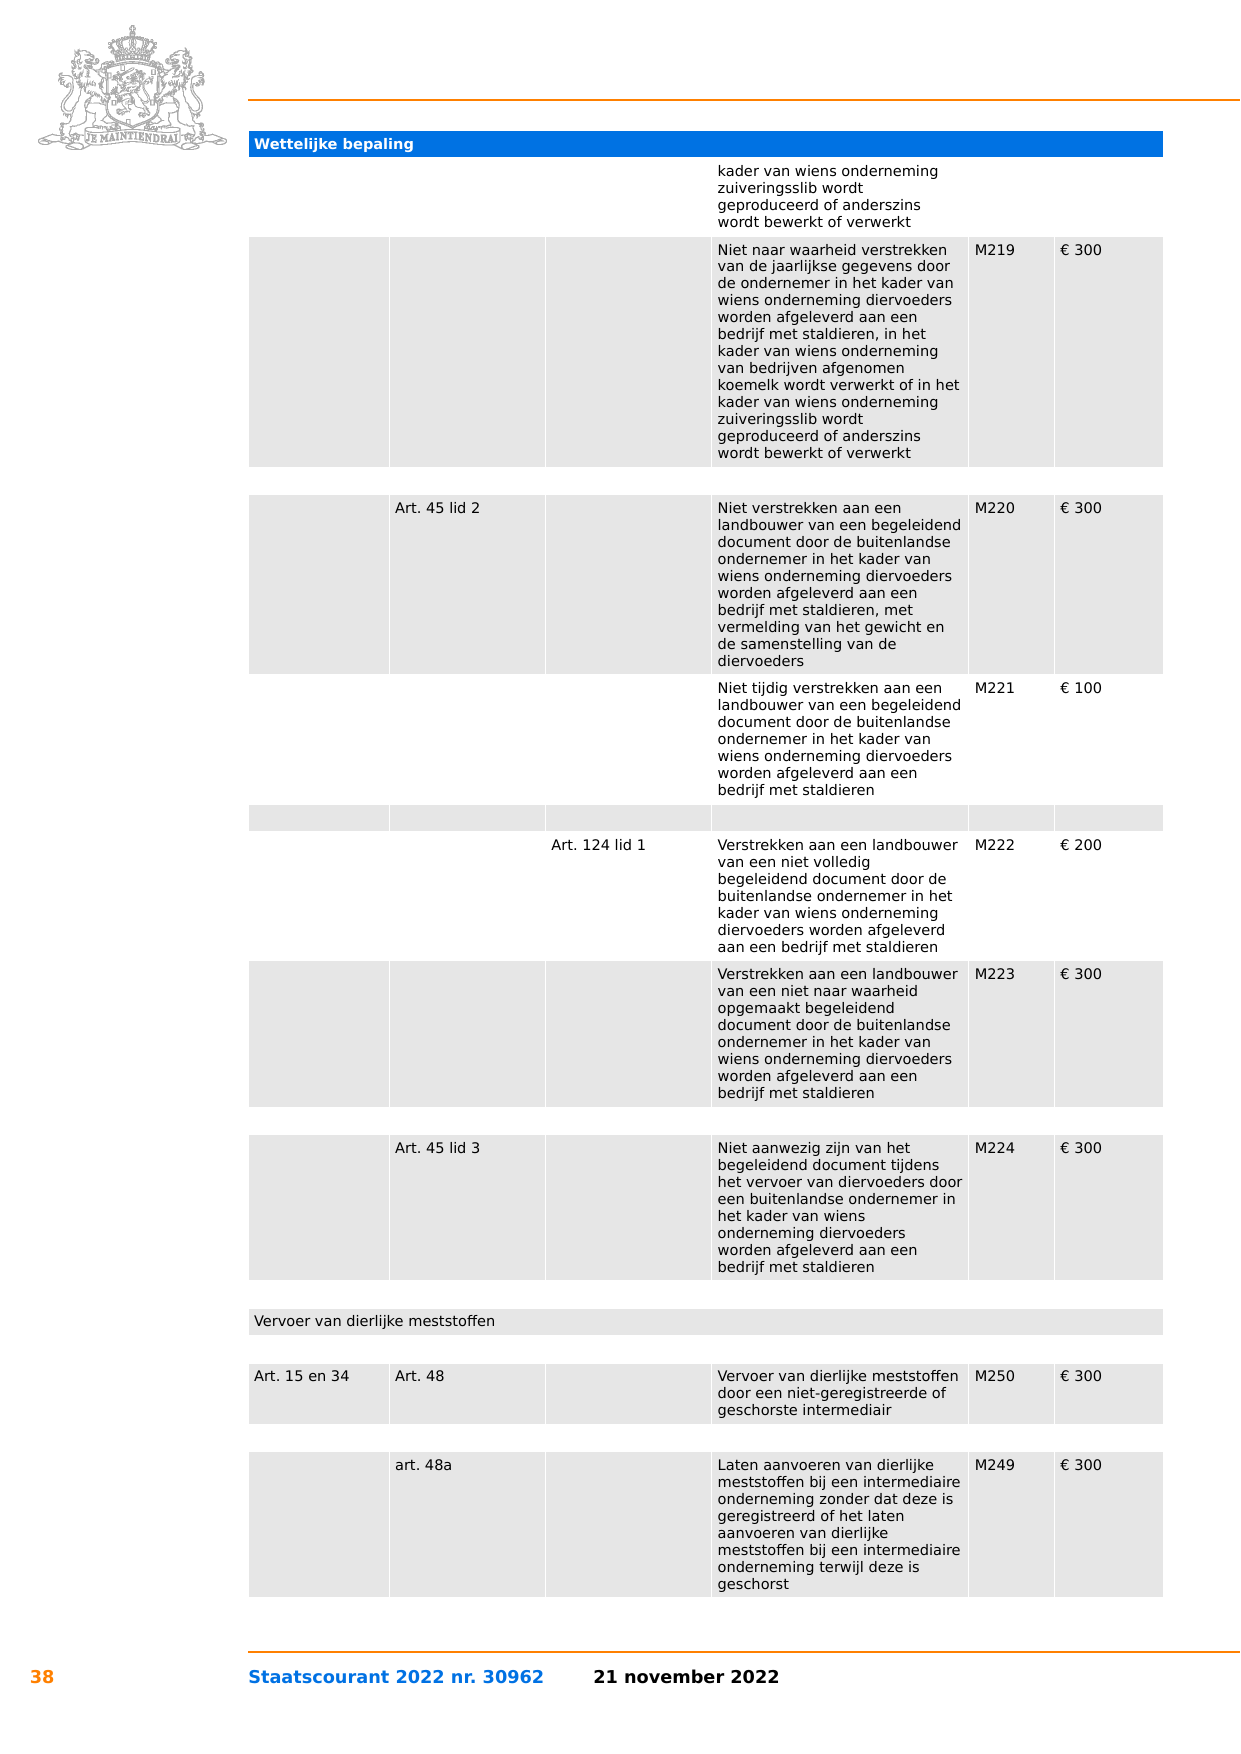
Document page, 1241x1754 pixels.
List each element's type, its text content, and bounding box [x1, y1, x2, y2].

table_cell M222 [969, 832, 1054, 960]
table_cell [969, 805, 1054, 831]
table_cell [1055, 1425, 1163, 1451]
table_cell [249, 675, 389, 804]
table_cell [249, 1135, 389, 1280]
table_cell [546, 468, 711, 494]
table_cell art. 48a [390, 1452, 545, 1597]
table_cell Niet verstrekken aan een landbouwer van een begeleidend document door de buitenlandse ondernemer in het kader van wiens onderneming diervoeders worden afgeleverd aan een bedrijf met staldieren, met vermelding van het gewicht en de samenstelling van de diervoeders [712, 495, 968, 674]
table_cell [249, 468, 389, 494]
table_cell € 300 [1055, 495, 1163, 674]
table_cell M224 [969, 1135, 1054, 1280]
table_cell [390, 805, 545, 831]
table_cell [546, 675, 711, 804]
table_cell M221 [969, 675, 1054, 804]
table_cell Art. 48 [390, 1364, 545, 1424]
table_cell € 300 [1055, 1364, 1163, 1424]
table_cell € 300 [1055, 237, 1163, 467]
table_cell [546, 237, 711, 467]
table_cell M223 [969, 961, 1054, 1107]
table_cell € 300 [1055, 1452, 1163, 1597]
table_cell Laten aanvoeren van dierlijke meststoffen bij een intermediaire onderneming zonder dat deze is geregistreerd of het laten aanvoeren van dierlijke meststoffen bij een intermediaire onderneming terwijl deze is geschorst [712, 1452, 968, 1597]
table_cell Art. 45 lid 2 [390, 495, 545, 674]
picture [38, 25, 227, 150]
table_cell [546, 495, 711, 674]
table_cell Niet tijdig verstrekken aan een landbouwer van een begeleidend document door de buitenlandse ondernemer in het kader van wiens onderneming diervoeders worden afgeleverd aan een bedrijf met staldieren [712, 675, 968, 804]
table_cell € 200 [1055, 832, 1163, 960]
table_cell [249, 1108, 389, 1134]
table_cell [546, 1108, 711, 1134]
table_cell Niet aanwezig zijn van het begeleidend document tijdens het vervoer van diervoeders door een buitenlandse ondernemer in het kader van wiens onderneming diervoeders worden afgeleverd aan een bedrijf met staldieren [712, 1135, 968, 1280]
table_cell [1055, 468, 1163, 494]
table_cell kader van wiens onderneming zuiveringsslib wordt geproduceerd of anderszins wordt bewerkt of verwerkt [712, 158, 968, 236]
table_cell [249, 237, 389, 467]
table_cell [249, 832, 389, 960]
table_cell [712, 468, 968, 494]
table_cell [546, 158, 711, 236]
table_cell [1055, 1108, 1163, 1134]
table_cell [390, 1425, 545, 1451]
table_cell M249 [969, 1452, 1054, 1597]
table_cell [390, 237, 545, 467]
table_cell [969, 158, 1054, 236]
table_cell [546, 1135, 711, 1280]
table_cell [390, 158, 545, 236]
table_cell [249, 961, 389, 1107]
table_cell [249, 495, 389, 674]
table_cell M250 [969, 1364, 1054, 1424]
table_cell Vervoer van dierlijke meststoffen [249, 1309, 1163, 1335]
table_cell € 100 [1055, 675, 1163, 804]
table_cell [249, 1425, 389, 1451]
table_cell Art. 15 en 34 [249, 1364, 389, 1424]
table_header Wettelijke bepaling [249, 131, 1163, 157]
table_cell [546, 1452, 711, 1597]
table_cell [390, 675, 545, 804]
table_cell [390, 832, 545, 960]
table_cell [249, 158, 389, 236]
table_cell [546, 1425, 711, 1451]
table_cell [1055, 805, 1163, 831]
table_cell [546, 805, 711, 831]
table_cell [712, 805, 968, 831]
table_cell € 300 [1055, 961, 1163, 1107]
table_cell [969, 468, 1054, 494]
table_cell [546, 1364, 711, 1424]
table_cell [969, 1425, 1054, 1451]
table_cell [390, 961, 545, 1107]
table_cell [390, 468, 545, 494]
table_cell [390, 1108, 545, 1134]
table_cell Art. 45 lid 3 [390, 1135, 545, 1280]
table_cell [712, 1108, 968, 1134]
table_cell Verstrekken aan een landbouwer van een niet naar waarheid opgemaakt begeleidend document door de buitenlandse ondernemer in het kader van wiens onderneming diervoeders worden afgeleverd aan een bedrijf met staldieren [712, 961, 968, 1107]
table_cell [712, 1425, 968, 1451]
table_cell Verstrekken aan een landbouwer van een niet volledig begeleidend document door de buitenlandse ondernemer in het kader van wiens onderneming diervoeders worden afgeleverd aan een bedrijf met staldieren [712, 832, 968, 960]
table_cell [249, 1452, 389, 1597]
table_cell [969, 1108, 1054, 1134]
table_cell [249, 1336, 1163, 1362]
table_cell Niet naar waarheid verstrekken van de jaarlijkse gegevens door de ondernemer in het kader van wiens onderneming diervoeders worden afgeleverd aan een bedrijf met staldieren, in het kader van wiens onderneming van bedrijven afgenomen koemelk wordt verwerkt of in het kader van wiens onderneming zuiveringsslib wordt geproduceerd of anderszins wordt bewerkt of verwerkt [712, 237, 968, 467]
table_cell Art. 124 lid 1 [546, 832, 711, 960]
table_cell € 300 [1055, 1135, 1163, 1280]
table_cell [1055, 158, 1163, 236]
table_cell [249, 1281, 1163, 1308]
table_cell [249, 805, 389, 831]
table_cell M220 [969, 495, 1054, 674]
table_cell M219 [969, 237, 1054, 467]
table_cell [546, 961, 711, 1107]
table_cell Vervoer van dierlijke meststoffen door een niet-geregistreerde of geschorste intermediair [712, 1364, 968, 1424]
